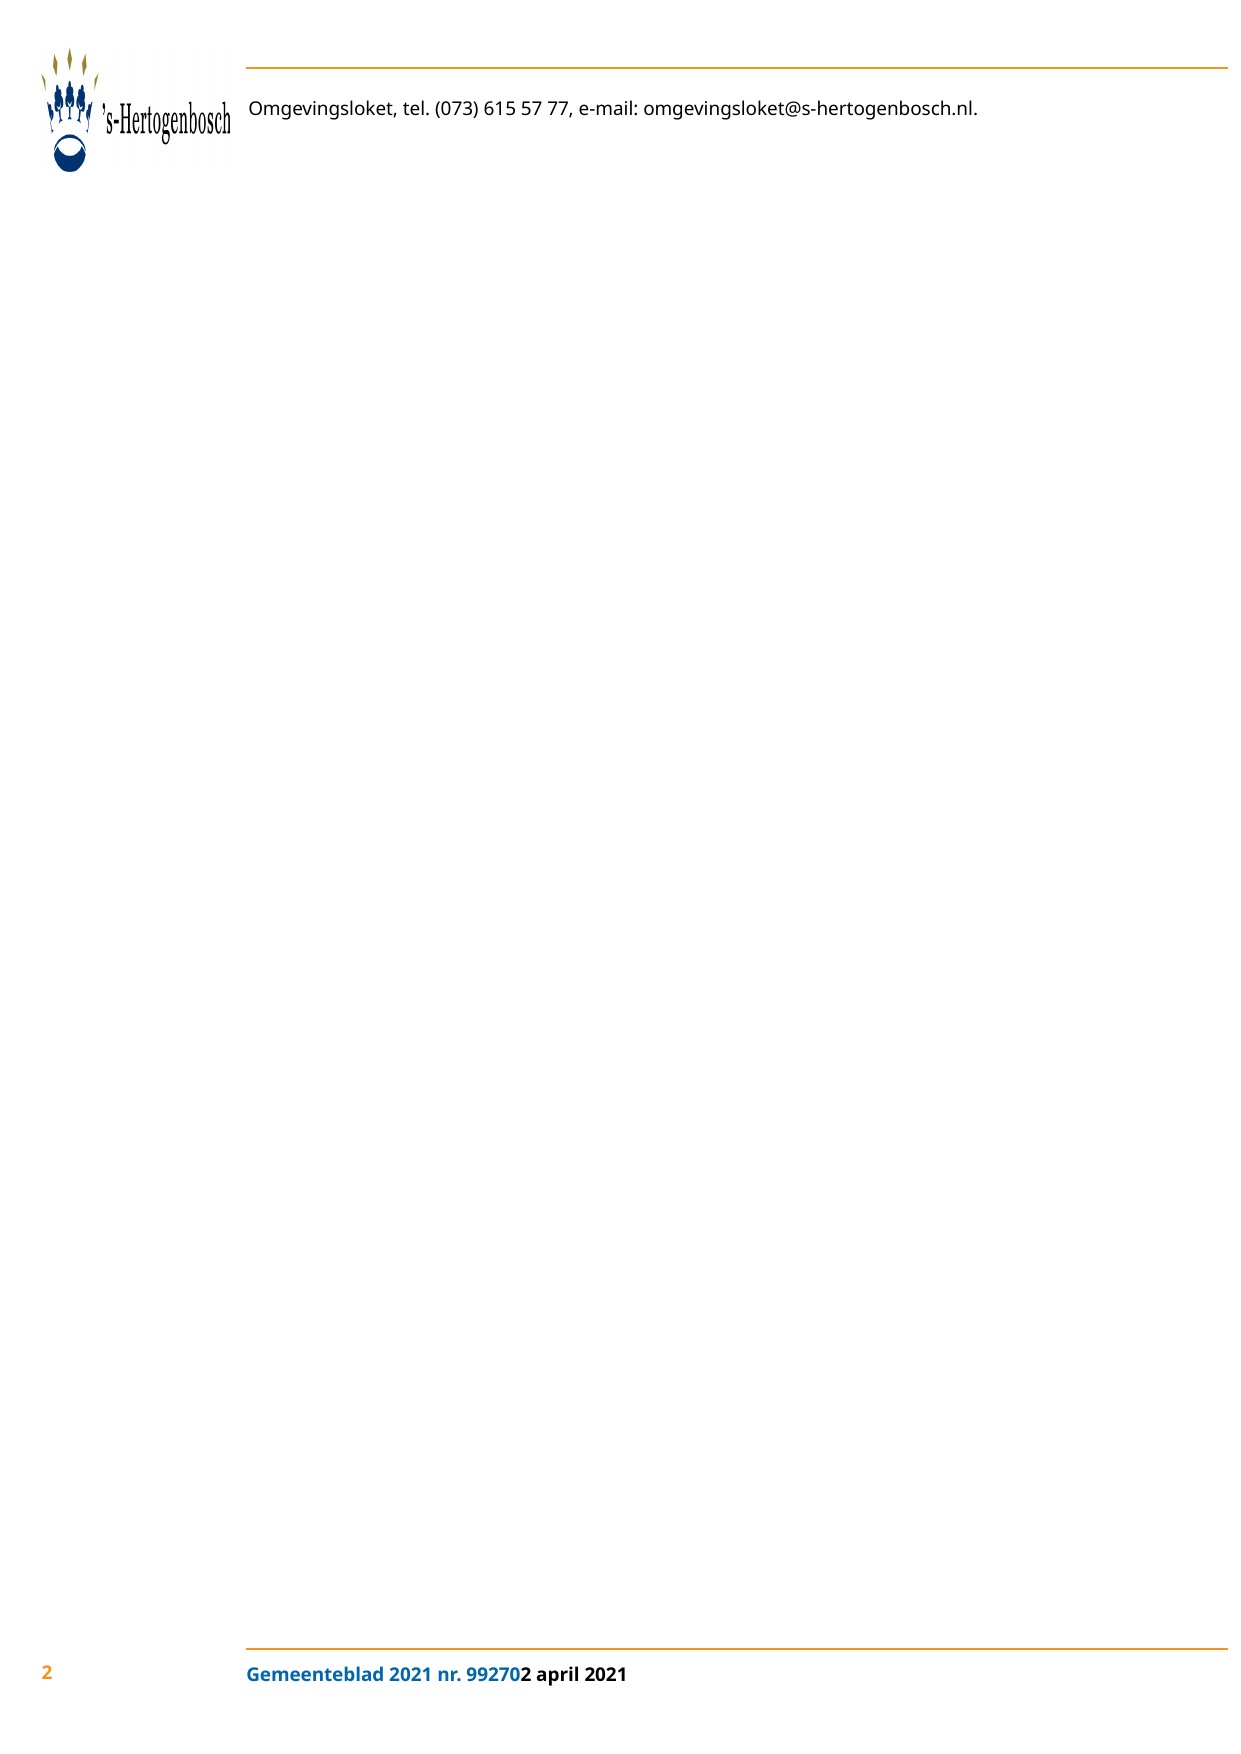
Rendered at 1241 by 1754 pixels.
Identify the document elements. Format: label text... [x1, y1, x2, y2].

text Omgevingsloket, tel. (073) 615 57 77, e-mail: omgevingsloket@s-hertogenbosch.nl. [248, 95, 1152, 121]
picture [41, 47, 231, 172]
